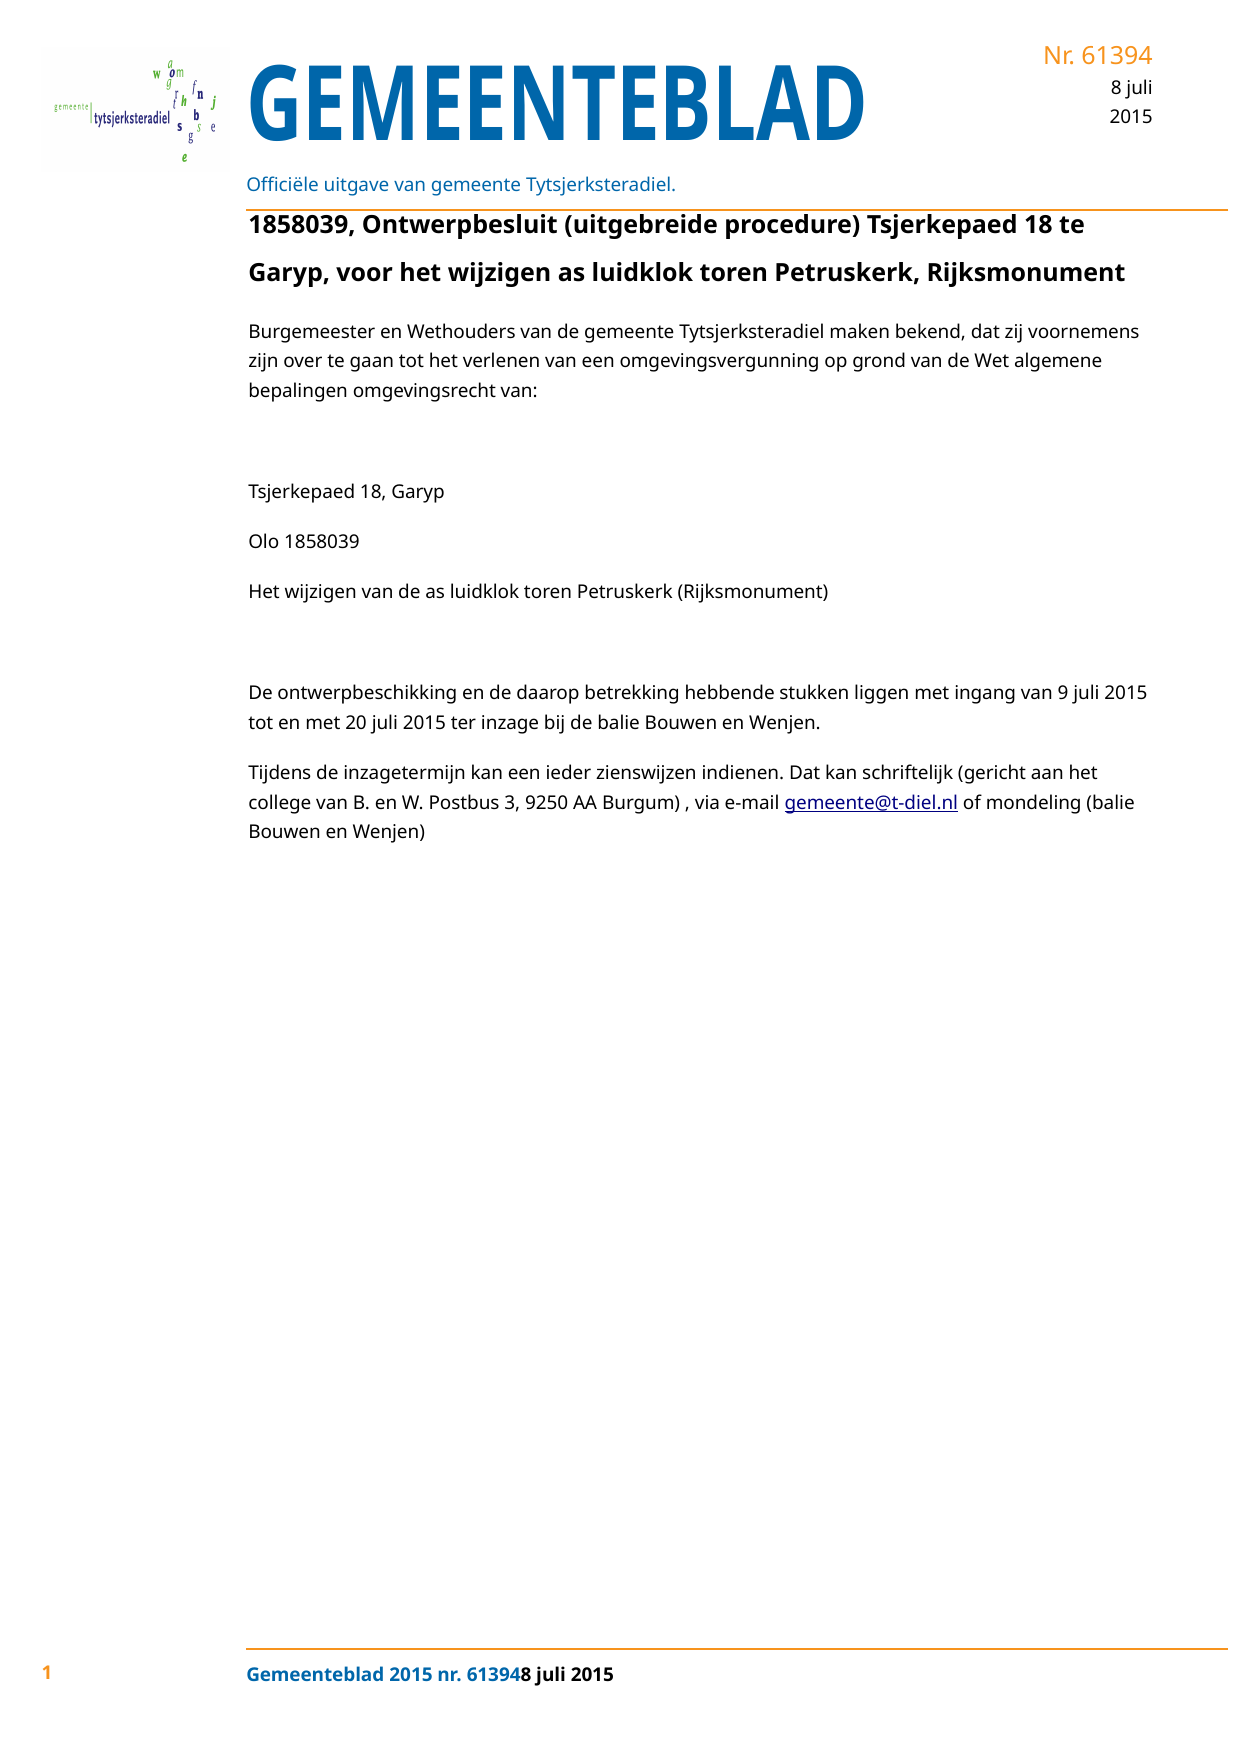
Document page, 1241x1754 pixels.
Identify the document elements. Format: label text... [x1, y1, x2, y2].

text Tijdens de inzagetermijn kan een ieder zienswijzen indienen. Dat kan schriftelijk (gericht aan het college van B. en W. Postbus 3, 9250 AA Burgum) , via e-mail gemeente@t-diel.nl of mondeling (balie Bouwen en Wenjen) [248, 759, 1152, 844]
text Tsjerkepaed 18, Garyp [248, 478, 1152, 504]
text Burgemeester en Wethouders van de gemeente Tytsjerksteradiel maken bekend, dat zij voornemens zijn over te gaan tot het verlenen van een omgevingsvergunning op grond van de Wet algemene bepalingen omgevingsrecht van: [248, 318, 1152, 403]
text De ontwerpbeschikking en de daarop betrekking hebbende stukken liggen met ingang van 9 juli 2015 tot en met 20 juli 2015 ter inzage bij de balie Bouwen en Wenjen. [248, 679, 1152, 735]
text Olo 1858039 [248, 528, 1152, 554]
picture [41, 47, 231, 172]
text Het wijzigen van de as luidklok toren Petruskerk (Rijksmonument) [248, 579, 1152, 604]
text 1858039, Ontwerpbesluit (uitgebreide procedure) Tsjerkepaed 18 te Garyp, voor het wijzigen as luidklok toren Petruskerk, Rijksmonument [248, 211, 1152, 288]
